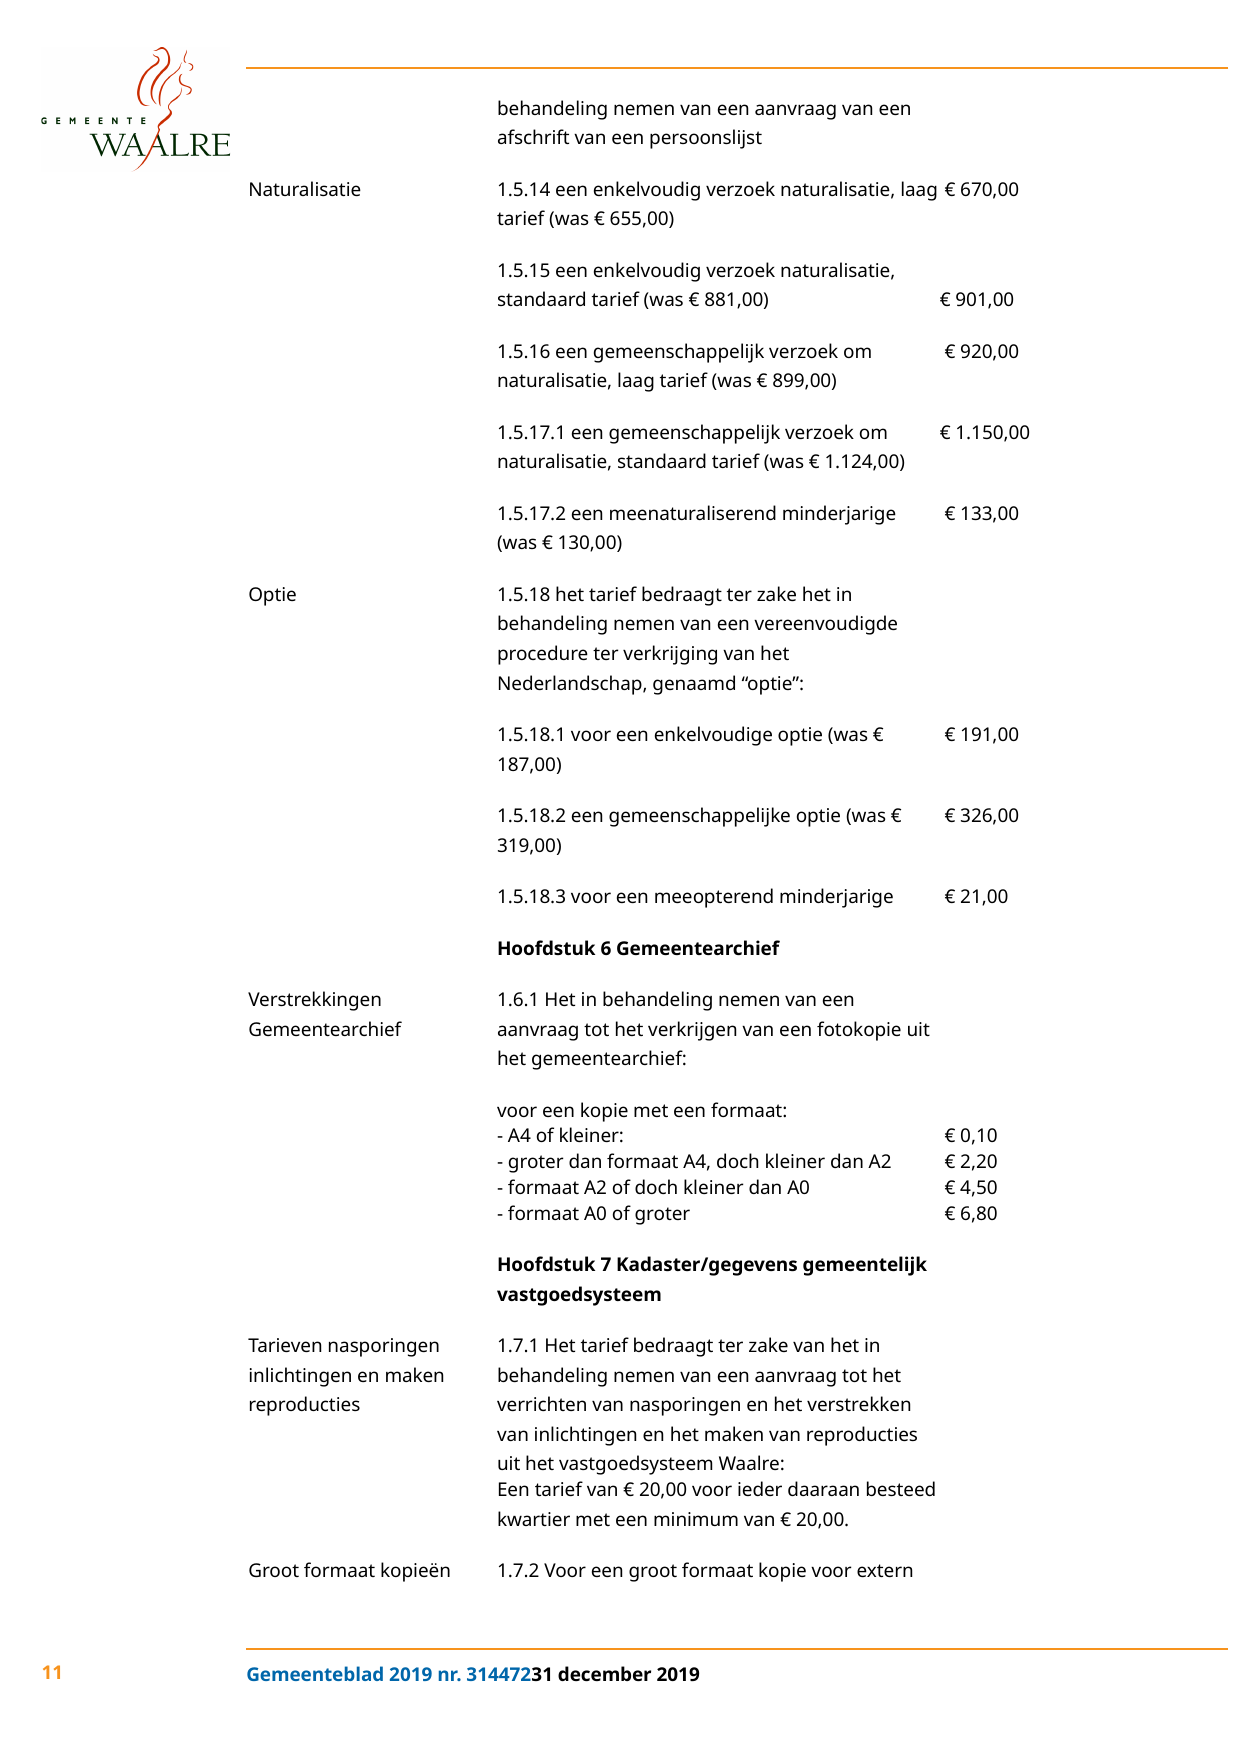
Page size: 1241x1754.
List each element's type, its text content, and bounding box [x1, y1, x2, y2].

table_cell 1.7.2 Voor een groot formaat kopie voor extern [497, 1558, 939, 1583]
table_cell 1.7.1 Het tarief bedraagt ter zake van het in behandeling nemen van een aanvraag tot het verrichten van nasporingen en het verstrekken van inlichtingen en het maken van reproducties uit het vastgoedsysteem Waalre: [497, 1332, 939, 1476]
table_cell [940, 1307, 1152, 1332]
table_cell [248, 1148, 497, 1174]
table_cell [497, 150, 939, 176]
table_cell 1.5.18.3 voor een meeopterend minderjarige [497, 883, 939, 909]
table_cell 1.5.18 het tarief bedraagt ter zake het in behandeling nemen van een vereenvoudigde procedure ter verkrijging van het Nederlandschap, genaamd “optie”: [497, 581, 939, 696]
table_cell [248, 1200, 497, 1226]
table_cell € 133,00 [940, 500, 1152, 555]
table_cell [248, 721, 497, 777]
table_cell [497, 1532, 939, 1557]
table_cell [940, 1226, 1152, 1251]
table_cell [497, 393, 939, 419]
table_cell [248, 1174, 497, 1200]
table_cell - groter dan formaat A4, doch kleiner dan A2 [497, 1148, 939, 1174]
table_cell € 4,50 [940, 1174, 1152, 1200]
table_cell [940, 1332, 1152, 1476]
table_cell [940, 312, 1152, 338]
table_cell - A4 of kleiner: [497, 1123, 939, 1148]
table_cell 1.5.17.2 een meenaturaliserend minderjarige (was € 130,00) [497, 500, 939, 555]
table_cell Groot formaat kopieën [248, 1558, 497, 1583]
table_cell [248, 150, 497, 176]
table_cell € 6,80 [940, 1200, 1152, 1226]
table_cell [940, 1476, 1152, 1532]
table_cell [940, 393, 1152, 419]
table_cell [248, 312, 497, 338]
table_cell [940, 1558, 1152, 1583]
table_cell [940, 1251, 1152, 1307]
table_cell Naturalisatie [248, 176, 497, 231]
table_cell [248, 961, 497, 986]
table_cell [497, 777, 939, 802]
table_cell [497, 231, 939, 257]
table_cell 1.5.16 een gemeenschappelijk verzoek om naturalisatie, laag tarief (was € 899,00) [497, 338, 939, 393]
table_cell [248, 1226, 497, 1251]
table_cell [248, 777, 497, 802]
table_cell voor een kopie met een formaat: [497, 1097, 939, 1123]
table_cell [248, 802, 497, 858]
table_cell [248, 1307, 497, 1332]
table_cell [248, 231, 497, 257]
table_cell [248, 1097, 497, 1123]
table_cell [248, 909, 497, 935]
table_cell Tarieven nasporingen inlichtingen en maken reproducties [248, 1332, 497, 1476]
table_cell € 920,00 [940, 338, 1152, 393]
table_cell [497, 909, 939, 935]
table_cell 1.5.17.1 een gemeenschappelijk verzoek om naturalisatie, standaard tarief (was € 1.124,00) [497, 419, 939, 474]
table_cell € 191,00 [940, 721, 1152, 777]
table_cell Een tarief van € 20,00 voor ieder daaraan besteed kwartier met een minimum van € 20,00. [497, 1476, 939, 1532]
table_cell € 21,00 [940, 883, 1152, 909]
table_cell [248, 338, 497, 393]
table_cell [940, 858, 1152, 883]
table_cell - formaat A2 of doch kleiner dan A0 [497, 1174, 939, 1200]
table_cell [940, 777, 1152, 802]
table_cell [248, 1476, 497, 1532]
table_cell [497, 312, 939, 338]
table_cell [248, 500, 497, 555]
table_cell [248, 474, 497, 500]
table_cell [940, 95, 1152, 150]
table_cell 1.5.18.2 een gemeenschappelijke optie (was € 319,00) [497, 802, 939, 858]
table_cell € 1.150,00 [940, 419, 1152, 474]
table_cell [940, 961, 1152, 986]
table_cell [248, 555, 497, 581]
table_cell [497, 1307, 939, 1332]
table_cell [248, 393, 497, 419]
table_cell 1.5.18.1 voor een enkelvoudige optie (was € 187,00) [497, 721, 939, 777]
table_cell [940, 1097, 1152, 1123]
table_cell Hoofdstuk 7 Kadaster/gegevens gemeentelijk vastgoedsysteem [497, 1251, 939, 1307]
table_cell [248, 1251, 497, 1307]
table_cell [248, 858, 497, 883]
table_cell [248, 935, 497, 961]
table_cell Hoofdstuk 6 Gemeentearchief [497, 935, 939, 961]
table_cell [940, 150, 1152, 176]
table_cell [248, 1071, 497, 1097]
picture [41, 47, 231, 172]
table_cell € 326,00 [940, 802, 1152, 858]
table_cell € 2,20 [940, 1148, 1152, 1174]
table_cell [940, 231, 1152, 257]
table_cell [940, 1532, 1152, 1557]
table_cell [248, 883, 497, 909]
table_cell [940, 581, 1152, 696]
table_cell 1.6.1 Het in behandeling nemen van een aanvraag tot het verkrijgen van een fotokopie uit het gemeentearchief: [497, 986, 939, 1071]
table_cell [248, 419, 497, 474]
table_cell [497, 696, 939, 721]
table_cell [248, 1123, 497, 1148]
table_cell [497, 858, 939, 883]
table_cell [940, 474, 1152, 500]
table_cell 1.5.15 een enkelvoudig verzoek naturalisatie, standaard tarief (was € 881,00) [497, 257, 939, 312]
table_cell [940, 909, 1152, 935]
table_cell € 901,00 [940, 257, 1152, 312]
table_cell € 0,10 [940, 1123, 1152, 1148]
table_cell [497, 1071, 939, 1097]
table_cell - formaat A0 of groter [497, 1200, 939, 1226]
table_cell [940, 555, 1152, 581]
table_cell Verstrekkingen Gemeentearchief [248, 986, 497, 1071]
table_cell 1.5.14 een enkelvoudig verzoek naturalisatie, laag tarief (was € 655,00) [497, 176, 939, 231]
table_cell [497, 555, 939, 581]
table_cell [497, 1226, 939, 1251]
table_cell € 670,00 [940, 176, 1152, 231]
table_cell [940, 696, 1152, 721]
table_cell [940, 986, 1152, 1071]
table_cell [248, 257, 497, 312]
table_cell [248, 696, 497, 721]
table_cell [940, 935, 1152, 961]
table_cell [248, 1532, 497, 1557]
table_cell [248, 95, 497, 150]
table_cell [497, 961, 939, 986]
table_cell [497, 474, 939, 500]
table_cell behandeling nemen van een aanvraag van een afschrift van een persoonslijst [497, 95, 939, 150]
table_cell Optie [248, 581, 497, 696]
table_cell [940, 1071, 1152, 1097]
